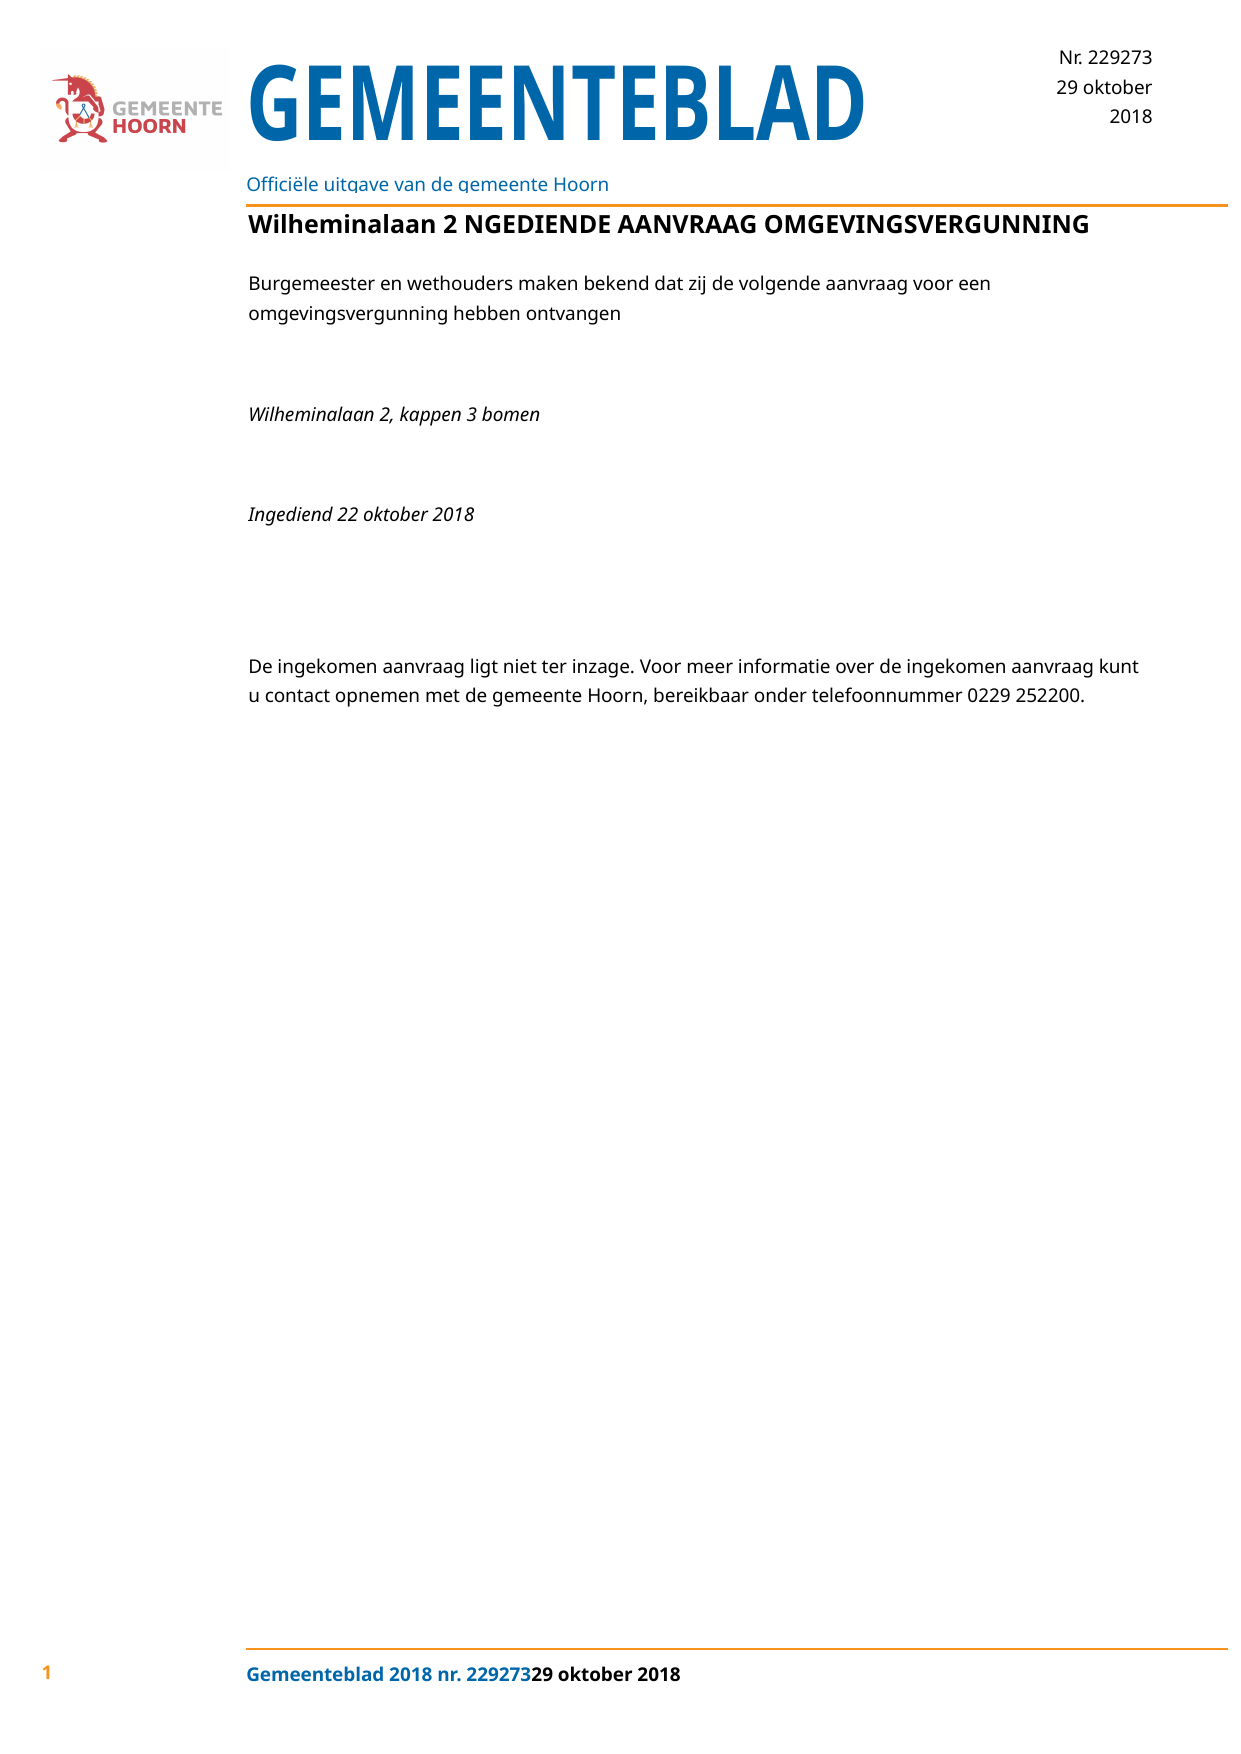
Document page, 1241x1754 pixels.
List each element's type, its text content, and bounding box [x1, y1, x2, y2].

text De ingekomen aanvraag ligt niet ter inzage. Voor meer informatie over de ingekomen aanvraag kunt u contact opnemen met de gemeente Hoorn, bereikbaar onder telefoonnummer 0229 252200. [248, 653, 1152, 708]
picture [41, 47, 231, 172]
text Burgemeester en wethouders maken bekend dat zij de volgende aanvraag voor een omgevingsvergunning hebben ontvangen [248, 270, 1152, 326]
text Wilheminalaan 2, kappen 3 bomen [248, 401, 1152, 426]
text Wilheminalaan 2 NGEDIENDE AANVRAAG OMGEVINGSVERGUNNING [248, 207, 1152, 241]
text Ingediend 22 oktober 2018 [248, 502, 1152, 527]
